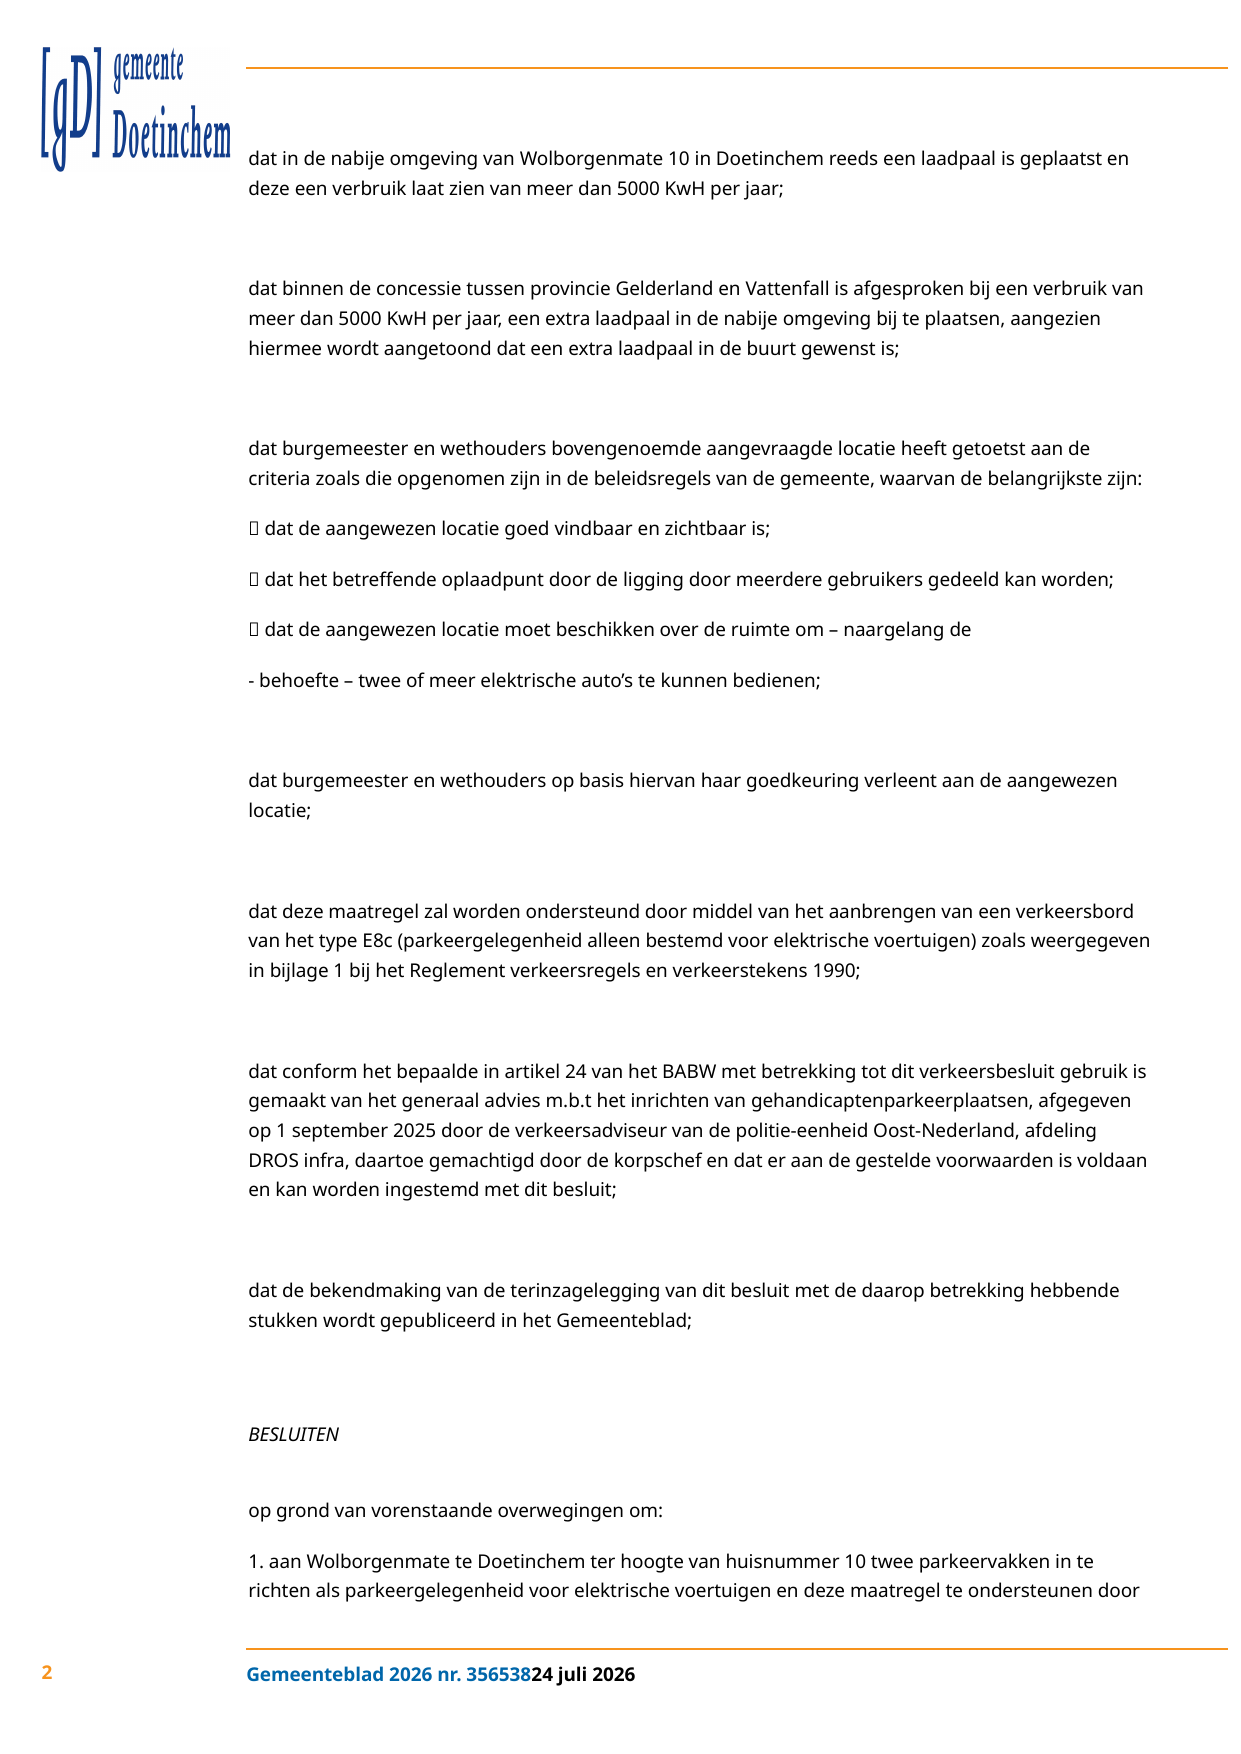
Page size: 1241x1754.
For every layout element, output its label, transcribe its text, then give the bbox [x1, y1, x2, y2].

text op grond van vorenstaande overwegingen om: [248, 1497, 1152, 1523]
text dat de bekendmaking van de terinzagelegging van dit besluit met de daarop betrekking hebbende stukken wordt gepubliceerd in het Gemeenteblad; [248, 1277, 1152, 1333]
text dat conform het bepaalde in artikel 24 van het BABW met betrekking tot dit verkeersbesluit gebruik is gemaakt van het generaal advies m.b.t het inrichten van gehandicaptenparkeerplaatsen, afgegeven op 1 september 2025 door de verkeersadviseur van de politie-eenheid Oost-Nederland, afdeling DROS infra, daartoe gemachtigd door de korpschef en dat er aan de gestelde voorwaarden is voldaan en kan worden ingestemd met dit besluit; [248, 1058, 1152, 1202]
text dat burgemeester en wethouders bovengenoemde aangevraagde locatie heeft getoetst aan de criteria zoals die opgenomen zijn in de beleidsregels van de gemeente, waarvan de belangrijkste zijn: [248, 436, 1152, 491]
text dat in de nabije omgeving van Wolborgenmate 10 in Doetinchem reeds een laadpaal is geplaatst en deze een verbruik laat zien van meer dan 5000 KwH per jaar; [248, 145, 1152, 201]
text dat deze maatregel zal worden ondersteund door middel van het aanbrengen van een verkeersbord van het type E8c (parkeergelegenheid alleen bestemd voor elektrische voertuigen) zoals weergegeven in bijlage 1 bij het Reglement verkeersregels en verkeerstekens 1990; [248, 898, 1152, 983]
text 1. aan Wolborgenmate te Doetinchem ter hoogte van huisnummer 10 twee parkeervakken in te richten als parkeergelegenheid voor elektrische voertuigen en deze maatregel te ondersteunen door [248, 1548, 1152, 1603]
text  dat de aangewezen locatie goed vindbaar en zichtbaar is; [248, 516, 1152, 541]
text  dat het betreffende oplaadpunt door de ligging door meerdere gebruikers gedeeld kan worden; [248, 566, 1152, 592]
text  dat de aangewezen locatie moet beschikken over de ruimte om – naargelang de [248, 616, 1152, 642]
text dat binnen de concessie tussen provincie Gelderland en Vattenfall is afgesproken bij een verbruik van meer dan 5000 KwH per jaar, een extra laadpaal in de nabije omgeving bij te plaatsen, aangezien hiermee wordt aangetoond dat een extra laadpaal in de buurt gewenst is; [248, 276, 1152, 361]
picture [41, 47, 231, 172]
text - behoefte – twee of meer elektrische auto’s te kunnen bedienen; [248, 667, 1152, 693]
text dat burgemeester en wethouders op basis hiervan haar goedkeuring verleent aan de aangewezen locatie; [248, 768, 1152, 823]
text BESLUITEN [248, 1421, 1152, 1447]
